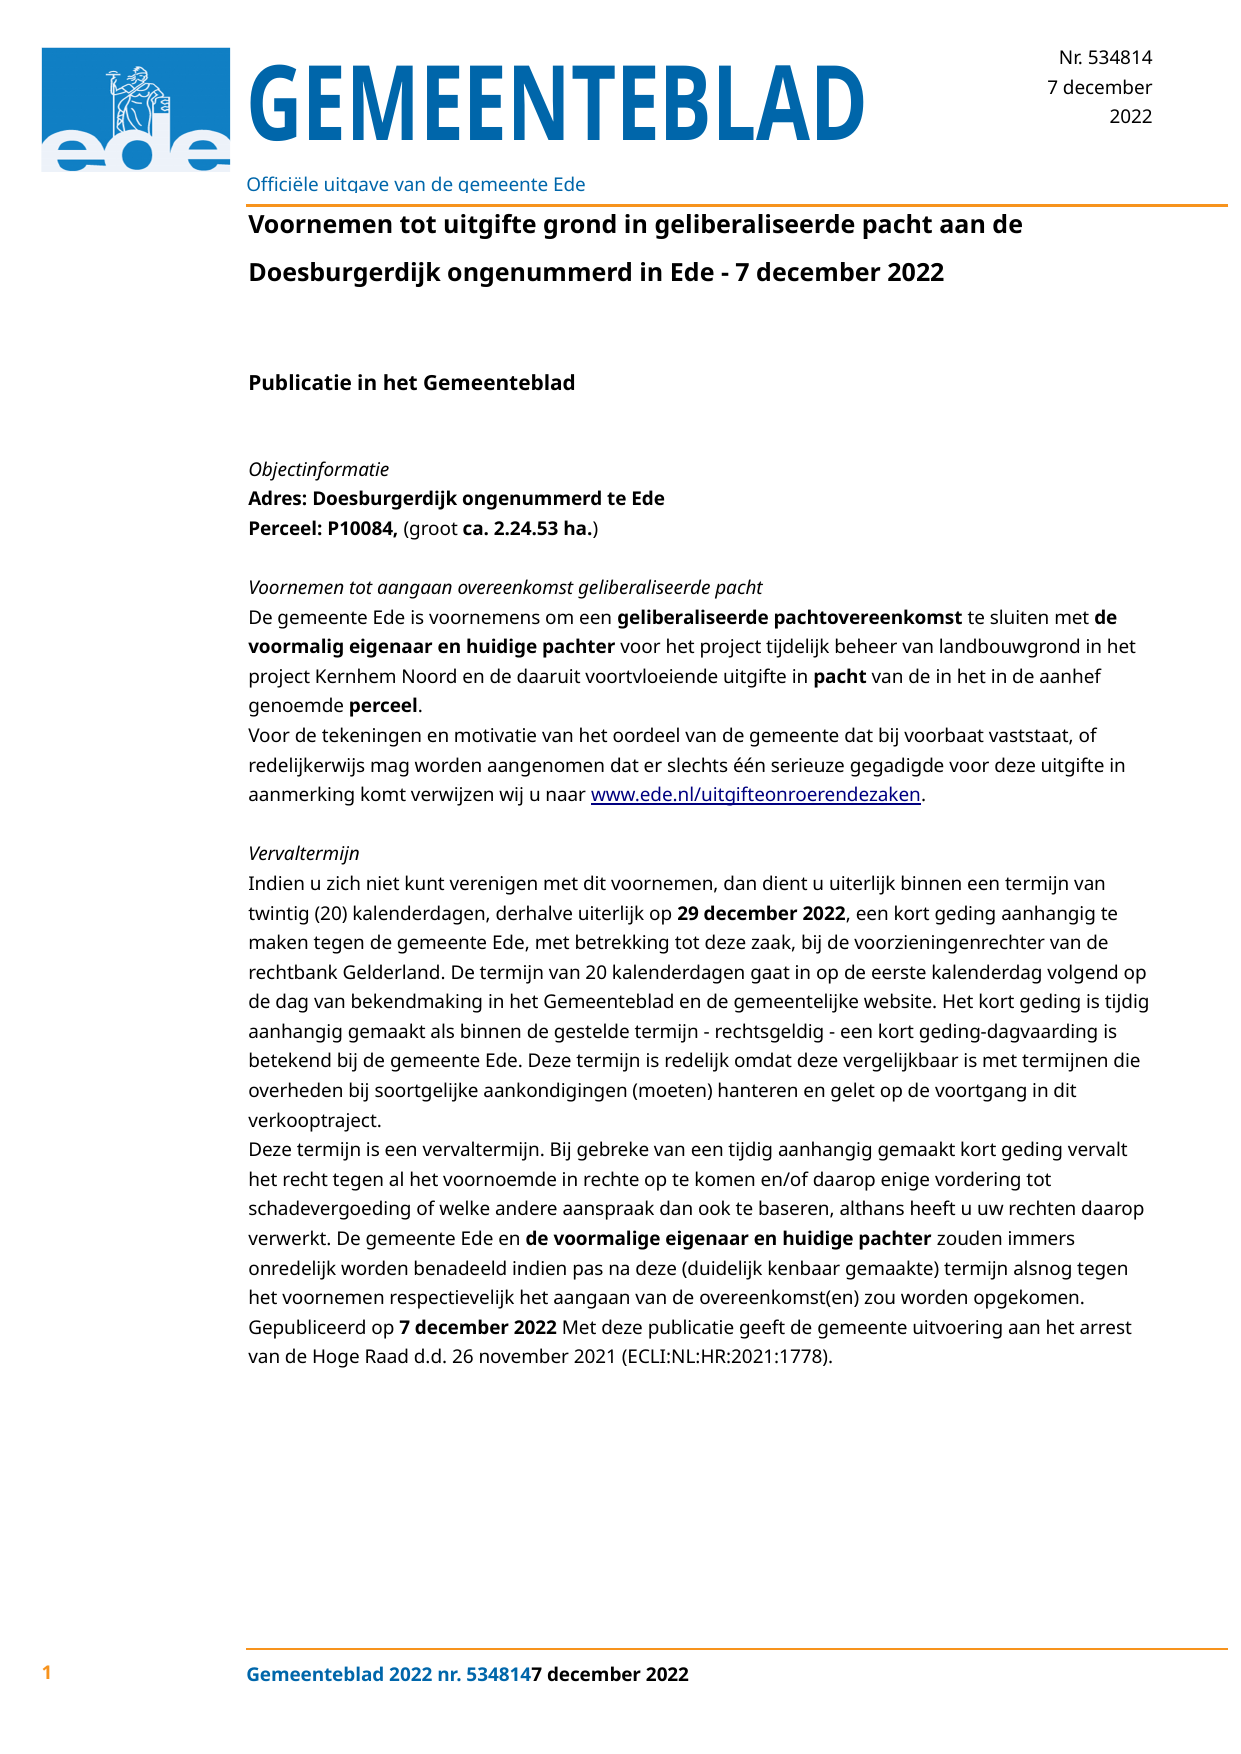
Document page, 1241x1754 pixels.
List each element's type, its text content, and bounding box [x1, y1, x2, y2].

text Perceel: P10084, (groot ca. 2.24.53 ha.) [248, 515, 1152, 541]
text Gepubliceerd op 7 december 2022 Met deze publicatie geeft de gemeente uitvoering aan het arrest van de Hoge Raad d.d. 26 november 2021 (ECLI:NL:HR:2021:1778). [248, 1314, 1152, 1369]
picture [41, 47, 231, 172]
text Objectinformatie [248, 456, 1152, 482]
text De gemeente Ede is voornemens om een geliberaliseerde pachtovereenkomst te sluiten met de voormalig eigenaar en huidige pachter voor het project tijdelijk beheer van landbouwgrond in het project Kernhem Noord en de daaruit voortvloeiende uitgifte in pacht van de in het in de aanhef genoemde perceel. [248, 604, 1152, 718]
text Voornemen tot aangaan overeenkomst geliberaliseerde pacht [248, 574, 1152, 600]
text Publicatie in het Gemeenteblad [248, 368, 1152, 397]
text Deze termijn is een vervaltermijn. Bij gebreke van een tijdig aanhangig gemaakt kort geding vervalt het recht tegen al het voornoemde in rechte op te komen en/of daarop enige vordering tot schadevergoeding of welke andere aanspraak dan ook te baseren, althans heeft u uw rechten daarop verwerkt. De gemeente Ede en de voormalige eigenaar en huidige pachter zouden immers onredelijk worden benadeeld indien pas na deze (duidelijk kenbaar gemaakte) termijn alsnog tegen het voornemen respectievelijk het aangaan van de overeenkomst(en) zou worden opgekomen. [248, 1136, 1152, 1310]
text Indien u zich niet kunt verenigen met dit voornemen, dan dient u uiterlijk binnen een termijn van twintig (20) kalenderdagen, derhalve uiterlijk op 29 december 2022, een kort geding aanhangig te maken tegen de gemeente Ede, met betrekking tot deze zaak, bij de voorzieningenrechter van de rechtbank Gelderland. De termijn van 20 kalenderdagen gaat in op de eerste kalenderdag volgend op de dag van bekendmaking in het Gemeenteblad en de gemeentelijke website. Het kort geding is tijdig aanhangig gemaakt als binnen de gestelde termijn - rechtsgeldig - een kort geding-dagvaarding is betekend bij de gemeente Ede. Deze termijn is redelijk omdat deze vergelijkbaar is met termijnen die overheden bij soortgelijke aankondigingen (moeten) hanteren en gelet op de voortgang in dit verkooptraject. [248, 870, 1152, 1132]
text Voornemen tot uitgifte grond in geliberaliseerde pacht aan de Doesburgerdijk ongenummerd in Ede - 7 december 2022 [248, 207, 1152, 288]
text Vervaltermijn [248, 841, 1152, 866]
text Adres: Doesburgerdijk ongenummerd te Ede [248, 486, 1152, 511]
text Voor de tekeningen en motivatie van het oordeel van de gemeente dat bij voorbaat vaststaat, of redelijkerwijs mag worden aangenomen dat er slechts één serieuze gegadigde voor deze uitgifte in aanmerking komt verwijzen wij u naar www.ede.nl/uitgifteonroerendezaken. [248, 722, 1152, 807]
